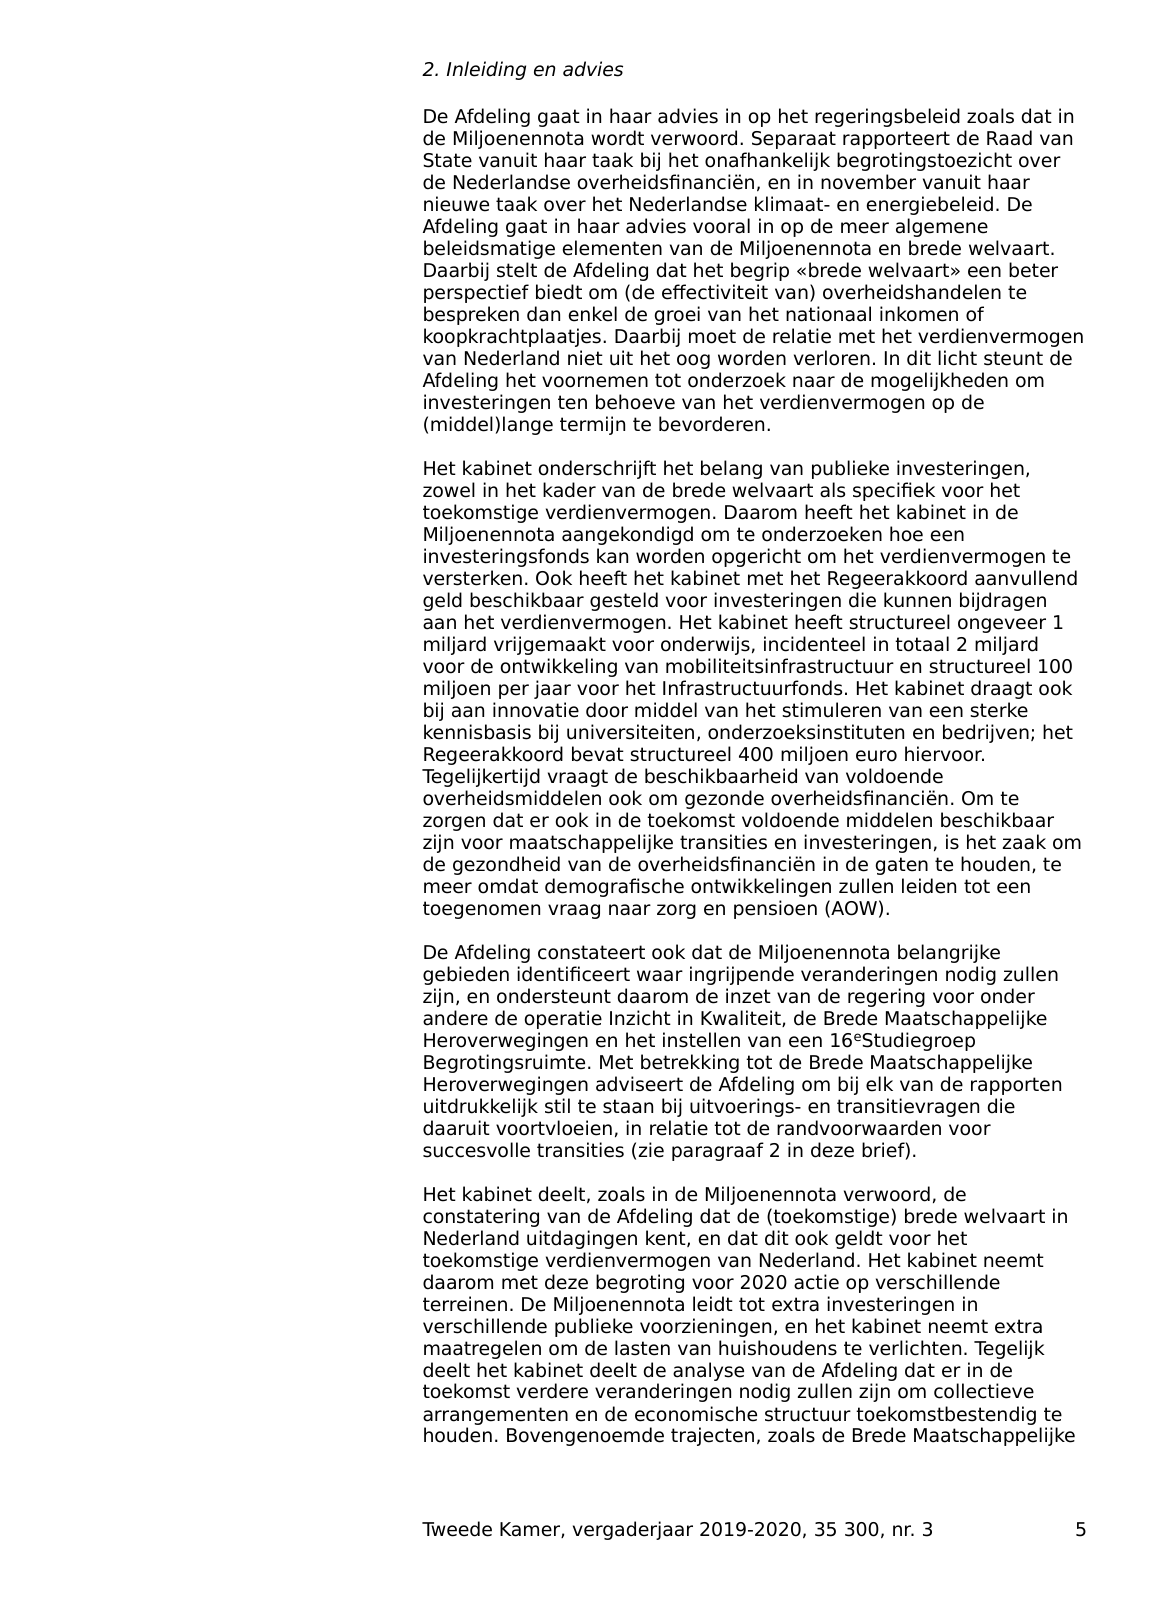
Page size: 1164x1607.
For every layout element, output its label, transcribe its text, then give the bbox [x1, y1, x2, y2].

text De Afdeling constateert ook dat de Miljoenennota belangrijke gebieden identificeert waar ingrijpende veranderingen nodig zullen zijn, en ondersteunt daarom de inzet van de regering voor onder andere de operatie Inzicht in Kwaliteit, de Brede Maatschappelijke Heroverwegingen en het instellen van een 16eStudiegroep Begrotingsruimte. Met betrekking tot de Brede Maatschappelijke Heroverwegingen adviseert de Afdeling om bij elk van de rapporten uitdrukkelijk stil te staan bij uitvoerings- en transitievragen die daaruit voortvloeien, in relatie tot de randvoorwaarden voor succesvolle transities (zie paragraaf 2 in deze brief). [422, 942, 1087, 1161]
text De Afdeling gaat in haar advies in op het regeringsbeleid zoals dat in de Miljoenennota wordt verwoord. Separaat rapporteert de Raad van State vanuit haar taak bij het onafhankelijk begrotingstoezicht over de Nederlandse overheidsfinanciën, en in november vanuit haar nieuwe taak over het Nederlandse klimaat- en energiebeleid. De Afdeling gaat in haar advies vooral in op de meer algemene beleidsmatige elementen van de Miljoenennota en brede welvaart. Daarbij stelt de Afdeling dat het begrip «brede welvaart» een beter perspectief biedt om (de effectiviteit van) overheidshandelen te bespreken dan enkel de groei van het nationaal inkomen of koopkrachtplaatjes. Daarbij moet de relatie met het verdienvermogen van Nederland niet uit het oog worden verloren. In dit licht steunt de Afdeling het voornemen tot onderzoek naar de mogelijkheden om investeringen ten behoeve van het verdienvermogen op de (middel)lange termijn te bevorderen. [422, 106, 1087, 436]
text Het kabinet deelt, zoals in de Miljoenennota verwoord, de constatering van de Afdeling dat de (toekomstige) brede welvaart in Nederland uitdagingen kent, en dat dit ook geldt voor het toekomstige verdienvermogen van Nederland. Het kabinet neemt daarom met deze begroting voor 2020 actie op verschillende terreinen. De Miljoenennota leidt tot extra investeringen in verschillende publieke voorzieningen, en het kabinet neemt extra maatregelen om de lasten van huishoudens te verlichten. Tegelijk deelt het kabinet deelt de analyse van de Afdeling dat er in de toekomst verdere veranderingen nodig zullen zijn om collectieve arrangementen en de economische structuur toekomstbestendig te houden. Bovengenoemde trajecten, zoals de Brede Maatschappelijke [422, 1184, 1087, 1447]
text Het kabinet onderschrijft het belang van publieke investeringen, zowel in het kader van de brede welvaart als specifiek voor het toekomstige verdienvermogen. Daarom heeft het kabinet in de Miljoenennota aangekondigd om te onderzoeken hoe een investeringsfonds kan worden opgericht om het verdienvermogen te versterken. Ook heeft het kabinet met het Regeerakkoord aanvullend geld beschikbaar gesteld voor investeringen die kunnen bijdragen aan het verdienvermogen. Het kabinet heeft structureel ongeveer 1 miljard vrijgemaakt voor onderwijs, incidenteel in totaal 2 miljard voor de ontwikkeling van mobiliteitsinfrastructuur en structureel 100 miljoen per jaar voor het Infrastructuurfonds. Het kabinet draagt ook bij aan innovatie door middel van het stimuleren van een sterke kennisbasis bij universiteiten, onderzoeksinstituten en bedrijven; het Regeerakkoord bevat structureel 400 miljoen euro hiervoor. Tegelijkertijd vraagt de beschikbaarheid van voldoende overheidsmiddelen ook om gezonde overheidsfinanciën. Om te zorgen dat er ook in de toekomst voldoende middelen beschikbaar zijn voor maatschappelijke transities en investeringen, is het zaak om de gezondheid van de overheidsfinanciën in de gaten te houden, te meer omdat demografische ontwikkelingen zullen leiden tot een toegenomen vraag naar zorg en pensioen (AOW). [422, 458, 1087, 919]
subtitle 2. Inleiding en advies [422, 59, 1087, 81]
